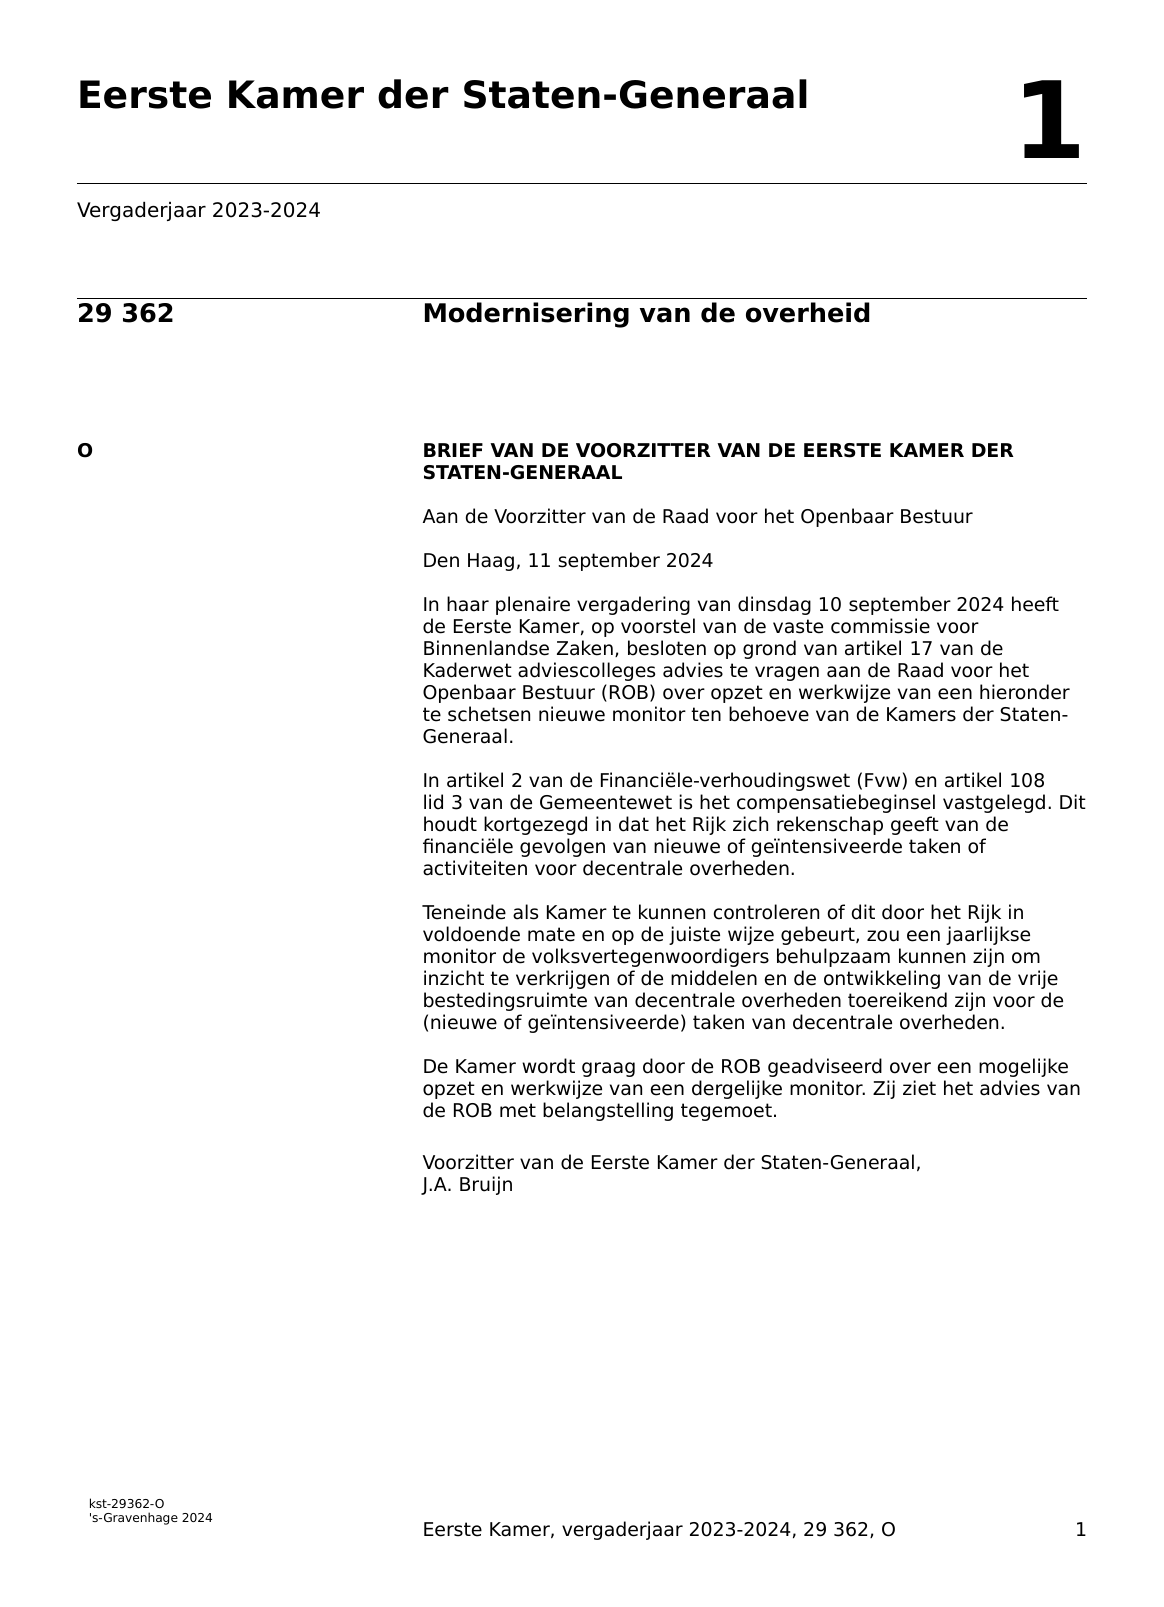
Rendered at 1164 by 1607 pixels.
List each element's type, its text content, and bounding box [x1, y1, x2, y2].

text In haar plenaire vergadering van dinsdag 10 september 2024 heeft de Eerste Kamer, op voorstel van de vaste commissie voor Binnenlandse Zaken, besloten op grond van artikel 17 van de Kaderwet adviescolleges advies te vragen aan de Raad voor het Openbaar Bestuur (ROB) over opzet en werkwijze van een hieronder te schetsen nieuwe monitor ten behoeve van de Kamers der Staten-Generaal. [422, 594, 1087, 748]
text Den Haag, 11 september 2024 [422, 550, 1087, 572]
text De Kamer wordt graag door de ROB geadviseerd over een mogelijke opzet en werkwijze van een dergelijke monitor. Zij ziet het advies van de ROB met belangstelling tegemoet. [422, 1056, 1087, 1122]
table_header Eerste Kamer der Staten-Generaal [77, 59, 886, 183]
text 's-Gravenhage 2024 [88, 1511, 323, 1525]
subtitle 29 362 Modernisering van de overheid [77, 299, 1087, 329]
text Aan de Voorzitter van de Raad voor het Openbaar Bestuur [422, 506, 1087, 528]
text Voorzitter van de Eerste Kamer der Staten-Generaal, J.A. Bruijn [422, 1152, 1087, 1196]
subtitle O BRIEF VAN DE VOORZITTER VAN DE EERSTE KAMER DER STATEN-GENERAAL [77, 440, 1087, 484]
table_header 1 [886, 59, 1087, 183]
text Teneinde als Kamer te kunnen controleren of dit door het Rijk in voldoende mate en op de juiste wijze gebeurt, zou een jaarlijkse monitor de volksvertegenwoordigers behulpzaam kunnen zijn om inzicht te verkrijgen of de middelen en de ontwikkeling van de vrije bestedingsruimte van decentrale overheden toereikend zijn voor de (nieuwe of geïntensiveerde) taken van decentrale overheden. [422, 902, 1087, 1034]
text kst-29362-O [88, 1497, 323, 1511]
table_cell Vergaderjaar 2023-2024 [77, 184, 1087, 298]
text In artikel 2 van de Financiële-verhoudingswet (Fvw) en artikel 108 lid 3 van de Gemeentewet is het compensatiebeginsel vastgelegd. Dit houdt kortgezegd in dat het Rijk zich rekenschap geeft van de financiële gevolgen van nieuwe of geïntensiveerde taken of activiteiten voor decentrale overheden. [422, 770, 1087, 880]
